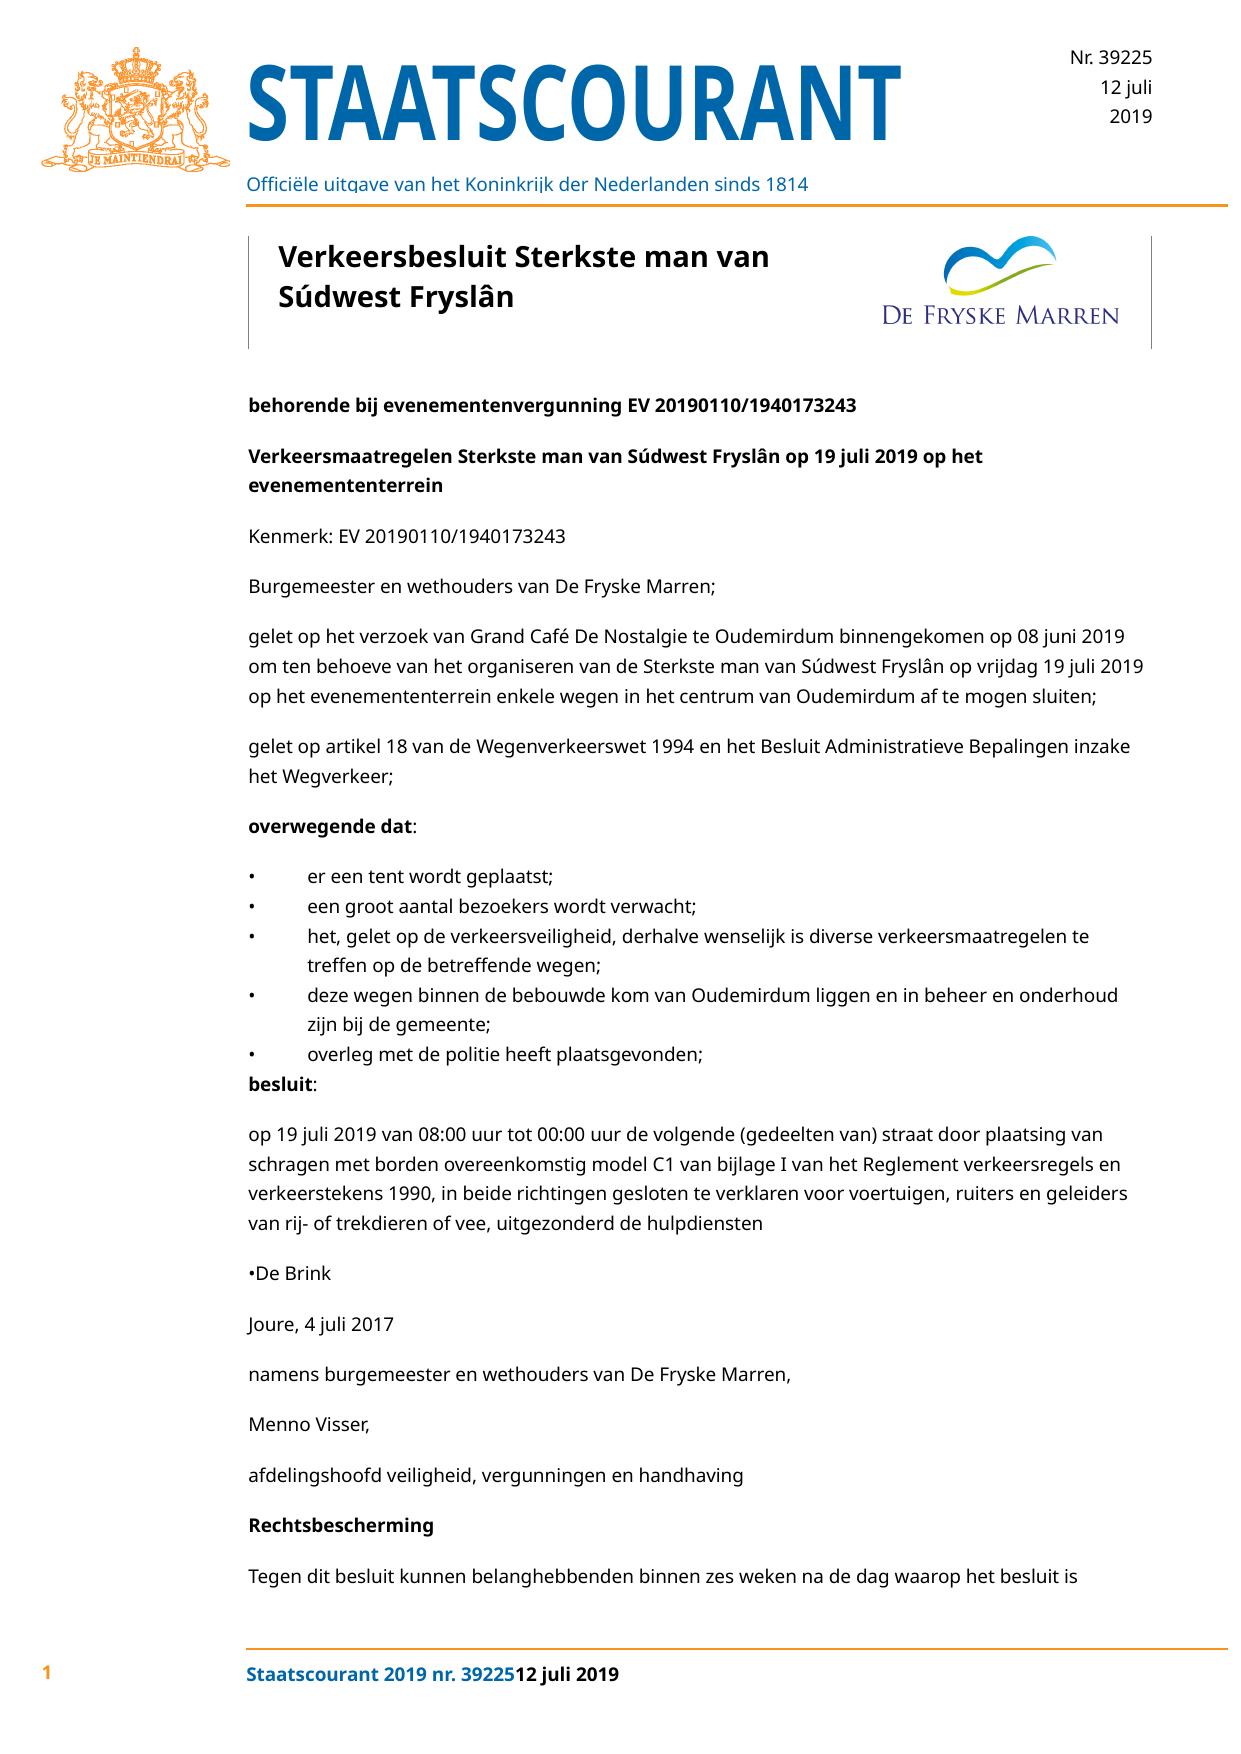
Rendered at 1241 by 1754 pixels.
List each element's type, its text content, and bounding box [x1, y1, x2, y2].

text Burgemeester en wethouders van De Fryske Marren; [248, 573, 1152, 599]
text Kenmerk: EV 20190110/1940173243 [248, 523, 1152, 549]
text Joure, 4 juli 2017 [248, 1311, 1152, 1337]
list deze wegen binnen de bebouwde kom van Oudemirdum liggen en in beheer en onderhoud zijn bij de gemeente; [248, 982, 1152, 1037]
list overleg met de politie heeft plaatsgevonden; [248, 1041, 1152, 1067]
text overwegende dat: [248, 813, 1152, 839]
text gelet op het verzoek van Grand Café De Nostalgie te Oudemirdum binnengekomen op 08 juni 2019 om ten behoeve van het organiseren van de Sterkste man van Súdwest Fryslân op vrijdag 19 juli 2019 op het evenemententerrein enkele wegen in het centrum van Oudemirdum af te mogen sluiten; [248, 624, 1152, 709]
text Tegen dit besluit kunnen belanghebbenden binnen zes weken na de dag waarop het besluit is [248, 1563, 1152, 1589]
picture [41, 47, 231, 172]
list een groot aantal bezoekers wordt verwacht; [248, 893, 1152, 919]
list het, gelet op de verkeersveiligheid, derhalve wenselijk is diverse verkeersmaatregelen te treffen op de betreffende wegen; [248, 923, 1152, 978]
text besluit: [248, 1071, 1152, 1097]
text gelet op artikel 18 van de Wegenverkeerswet 1994 en het Besluit Administratieve Bepalingen inzake het Wegverkeer; [248, 733, 1152, 789]
picture [882, 236, 1119, 324]
text •De Brink [248, 1260, 1152, 1286]
text namens burgemeester en wethouders van De Fryske Marren, [248, 1361, 1152, 1387]
text Verkeersmaatregelen Sterkste man van Súdwest Fryslân op 19 juli 2019 op het evenemententerrein [248, 443, 1152, 498]
text op 19 juli 2019 van 08:00 uur tot 00:00 uur de volgende (gedeelten van) straat door plaatsing van schragen met borden overeenkomstig model C1 van bijlage I van het Reglement verkeersregels en verkeerstekens 1990, in beide richtingen gesloten te verklaren voor voertuigen, ruiters en geleiders van rij- of trekdieren of vee, uitgezonderd de hulpdiensten [248, 1121, 1152, 1236]
text Menno Visser, [248, 1412, 1152, 1437]
text behorende bij evenementenvergunning EV 20190110/1940173243 [248, 392, 1152, 418]
text Rechtsbescherming [248, 1512, 1152, 1538]
list er een tent wordt geplaatst; [248, 864, 1152, 889]
table_header Verkeersbesluit Sterkste man van Súdwest Fryslân [249, 236, 850, 349]
text afdelingshoofd veiligheid, vergunningen en handhaving [248, 1462, 1152, 1488]
table_header [850, 236, 1151, 349]
